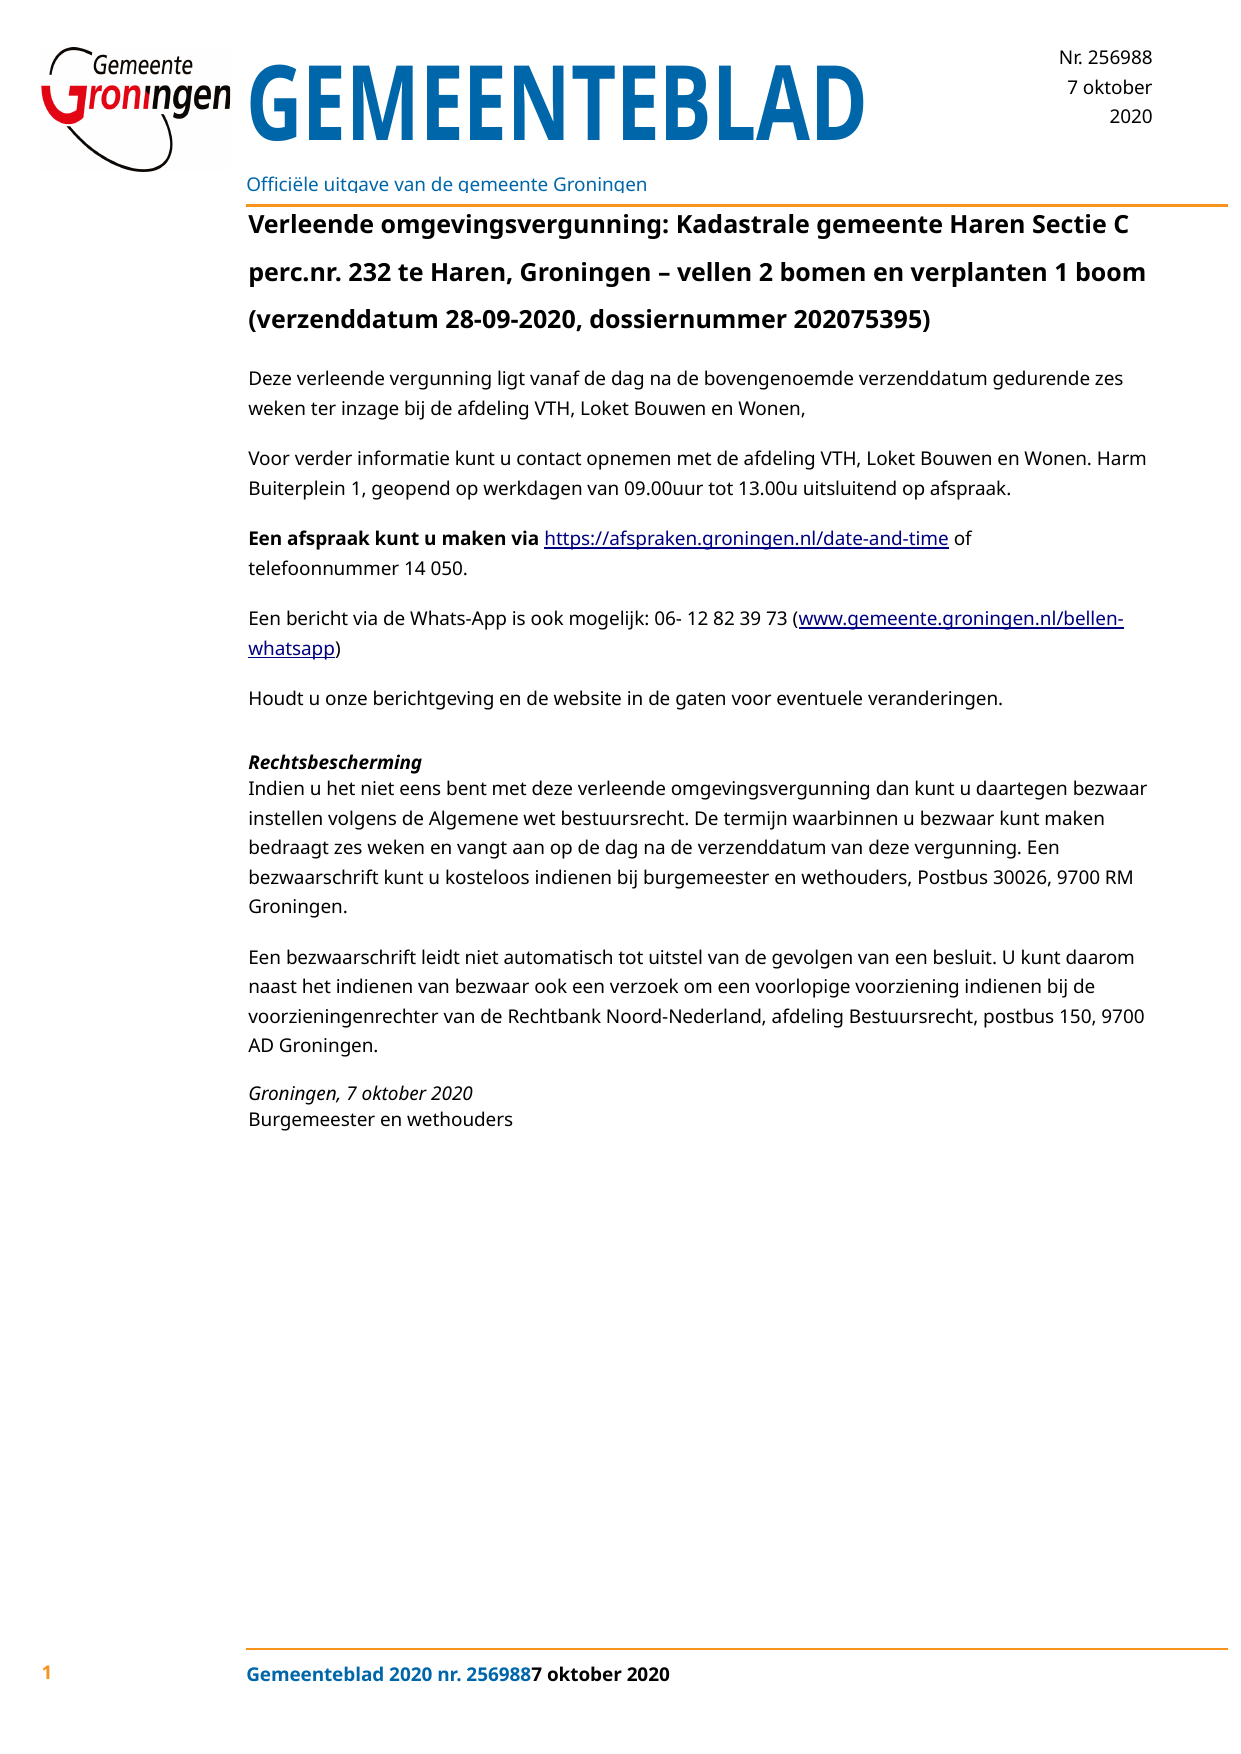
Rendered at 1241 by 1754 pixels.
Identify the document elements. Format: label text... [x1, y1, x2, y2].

text Indien u het niet eens bent met deze verleende omgevingsvergunning dan kunt u daartegen bezwaar instellen volgens de Algemene wet bestuursrecht. De termijn waarbinnen u bezwaar kunt maken bedraagt zes weken en vangt aan op de dag na de verzenddatum van deze vergunning. Een bezwaarschrift kunt u kosteloos indienen bij burgemeester en wethouders, Postbus 30026, 9700 RM Groningen. [248, 775, 1152, 919]
text Een bezwaarschrift leidt niet automatisch tot uitstel van de gevolgen van een besluit. U kunt daarom naast het indienen van bezwaar ook een verzoek om een voorlopige voorziening indienen bij de voorzieningenrechter van de Rechtbank Noord-Nederland, afdeling Bestuursrecht, postbus 150, 9700 AD Groningen. [248, 944, 1152, 1058]
text Een bericht via de Whats-App is ook mogelijk: 06- 12 82 39 73 (www.gemeente.groningen.nl/bellen-whatsapp) [248, 606, 1152, 661]
text Burgemeester en wethouders [248, 1106, 1152, 1132]
text Voor verder informatie kunt u contact opnemen met de afdeling VTH, Loket Bouwen en Wonen. Harm Buiterplein 1, geopend op werkdagen van 09.00uur tot 13.00u uitsluitend op afspraak. [248, 446, 1152, 501]
text Een afspraak kunt u maken via https://afspraken.groningen.nl/date-and-time of telefoonnummer 14 050. [248, 526, 1152, 581]
picture [41, 47, 231, 172]
text Verleende omgevingsvergunning: Kadastrale gemeente Haren Sectie C perc.nr. 232 te Haren, Groningen – vellen 2 bomen en verplanten 1 boom (verzenddatum 28-09-2020, dossiernummer 202075395) [248, 207, 1152, 336]
text Deze verleende vergunning ligt vanaf de dag na de bovengenoemde verzenddatum gedurende zes weken ter inzage bij de afdeling VTH, Loket Bouwen en Wonen, [248, 366, 1152, 421]
text Rechtsbescherming [248, 749, 1152, 775]
text Houdt u onze berichtgeving en de website in de gaten voor eventuele veranderingen. [248, 686, 1152, 711]
text Groningen, 7 oktober 2020 [248, 1081, 1152, 1106]
